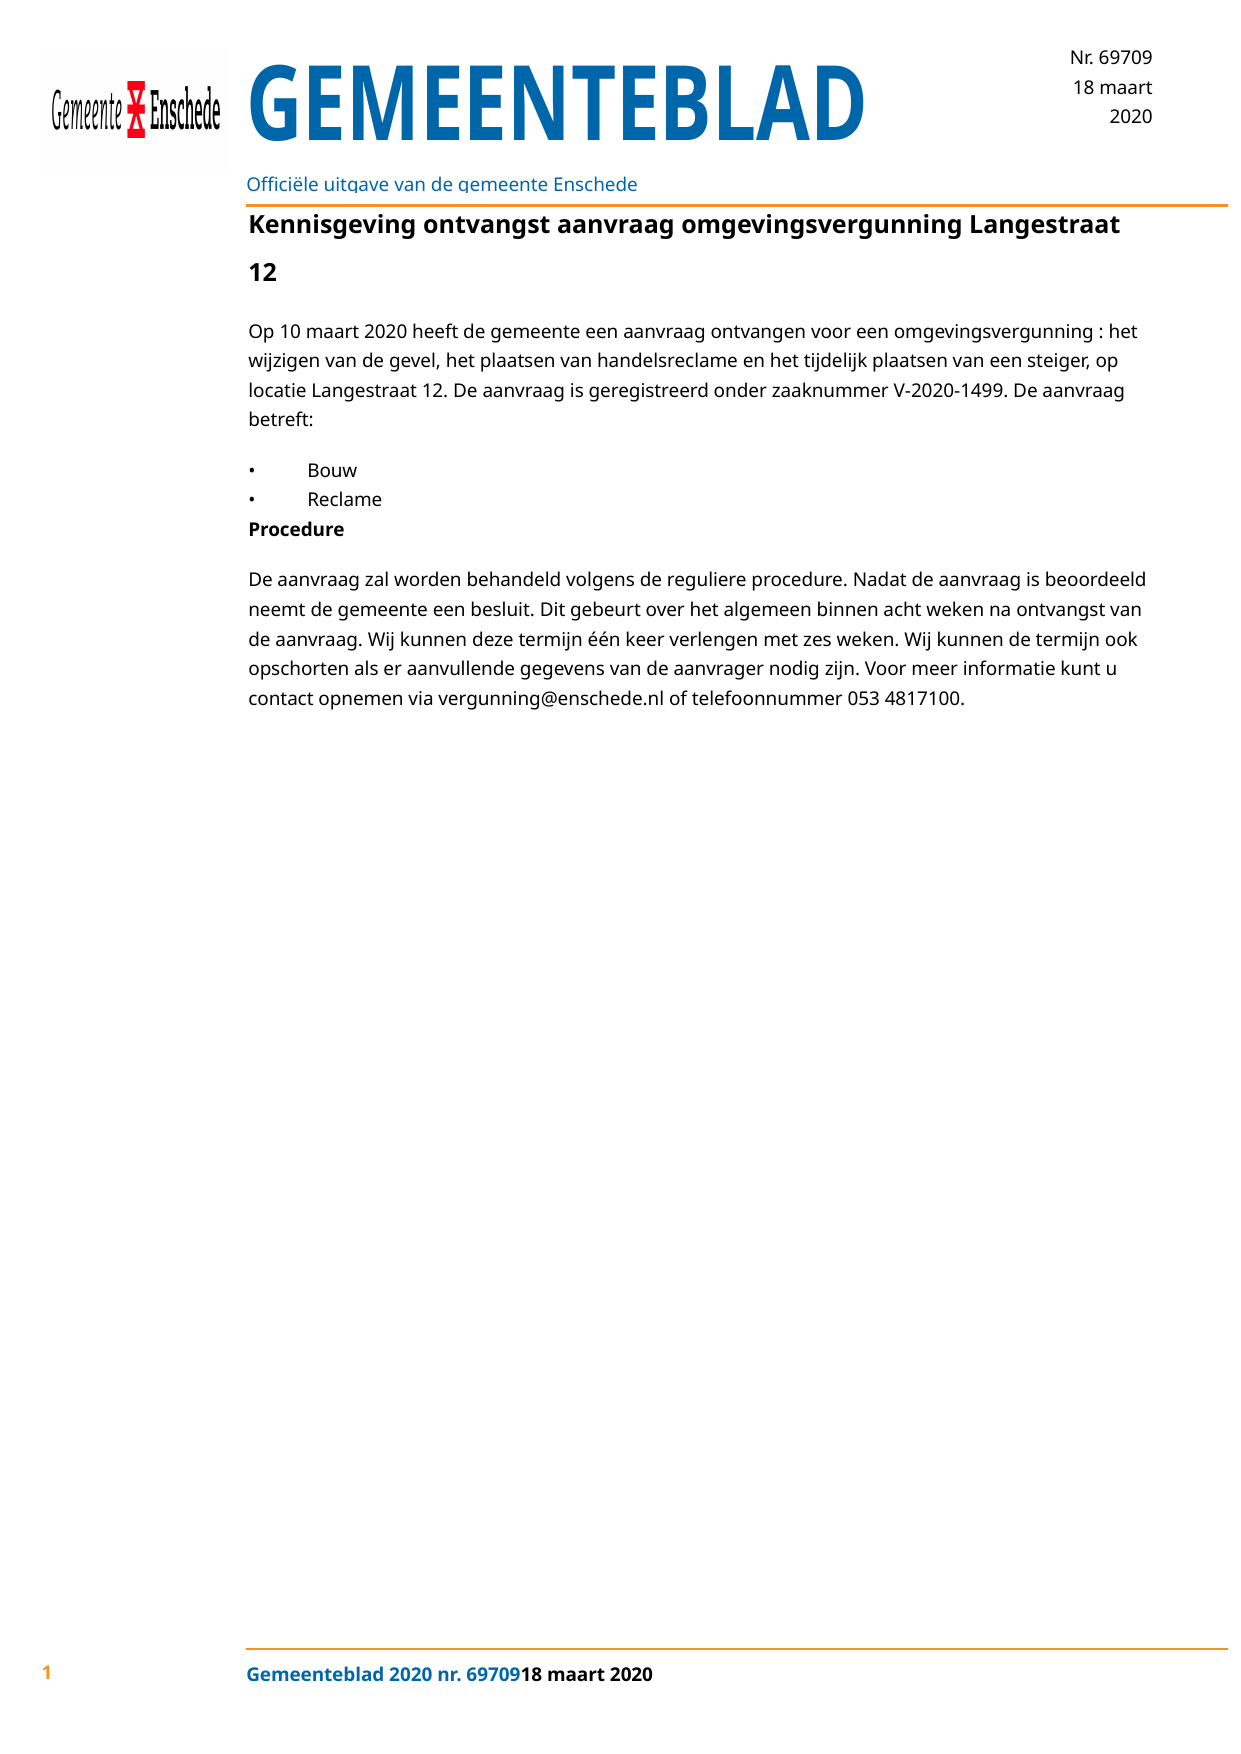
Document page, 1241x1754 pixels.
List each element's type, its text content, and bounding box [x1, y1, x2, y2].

picture [41, 47, 231, 172]
list Reclame [248, 487, 1152, 512]
text Kennisgeving ontvangst aanvraag omgevingsvergunning Langestraat 12 [248, 207, 1152, 288]
text De aanvraag zal worden behandeld volgens de reguliere procedure. Nadat de aanvraag is beoordeeld neemt de gemeente een besluit. Dit gebeurt over het algemeen binnen acht weken na ontvangst van de aanvraag. Wij kunnen deze termijn één keer verlengen met zes weken. Wij kunnen de termijn ook opschorten als er aanvullende gegevens van de aanvrager nodig zijn. Voor meer informatie kunt u contact opnemen via vergunning@enschede.nl of telefoonnummer 053 4817100. [248, 567, 1152, 711]
text Op 10 maart 2020 heeft de gemeente een aanvraag ontvangen voor een omgevingsvergunning : het wijzigen van de gevel, het plaatsen van handelsreclame en het tijdelijk plaatsen van een steiger, op locatie Langestraat 12. De aanvraag is geregistreerd onder zaaknummer V-2020-1499. De aanvraag betreft: [248, 318, 1152, 432]
list Bouw [248, 457, 1152, 483]
text Procedure [248, 516, 1152, 542]
